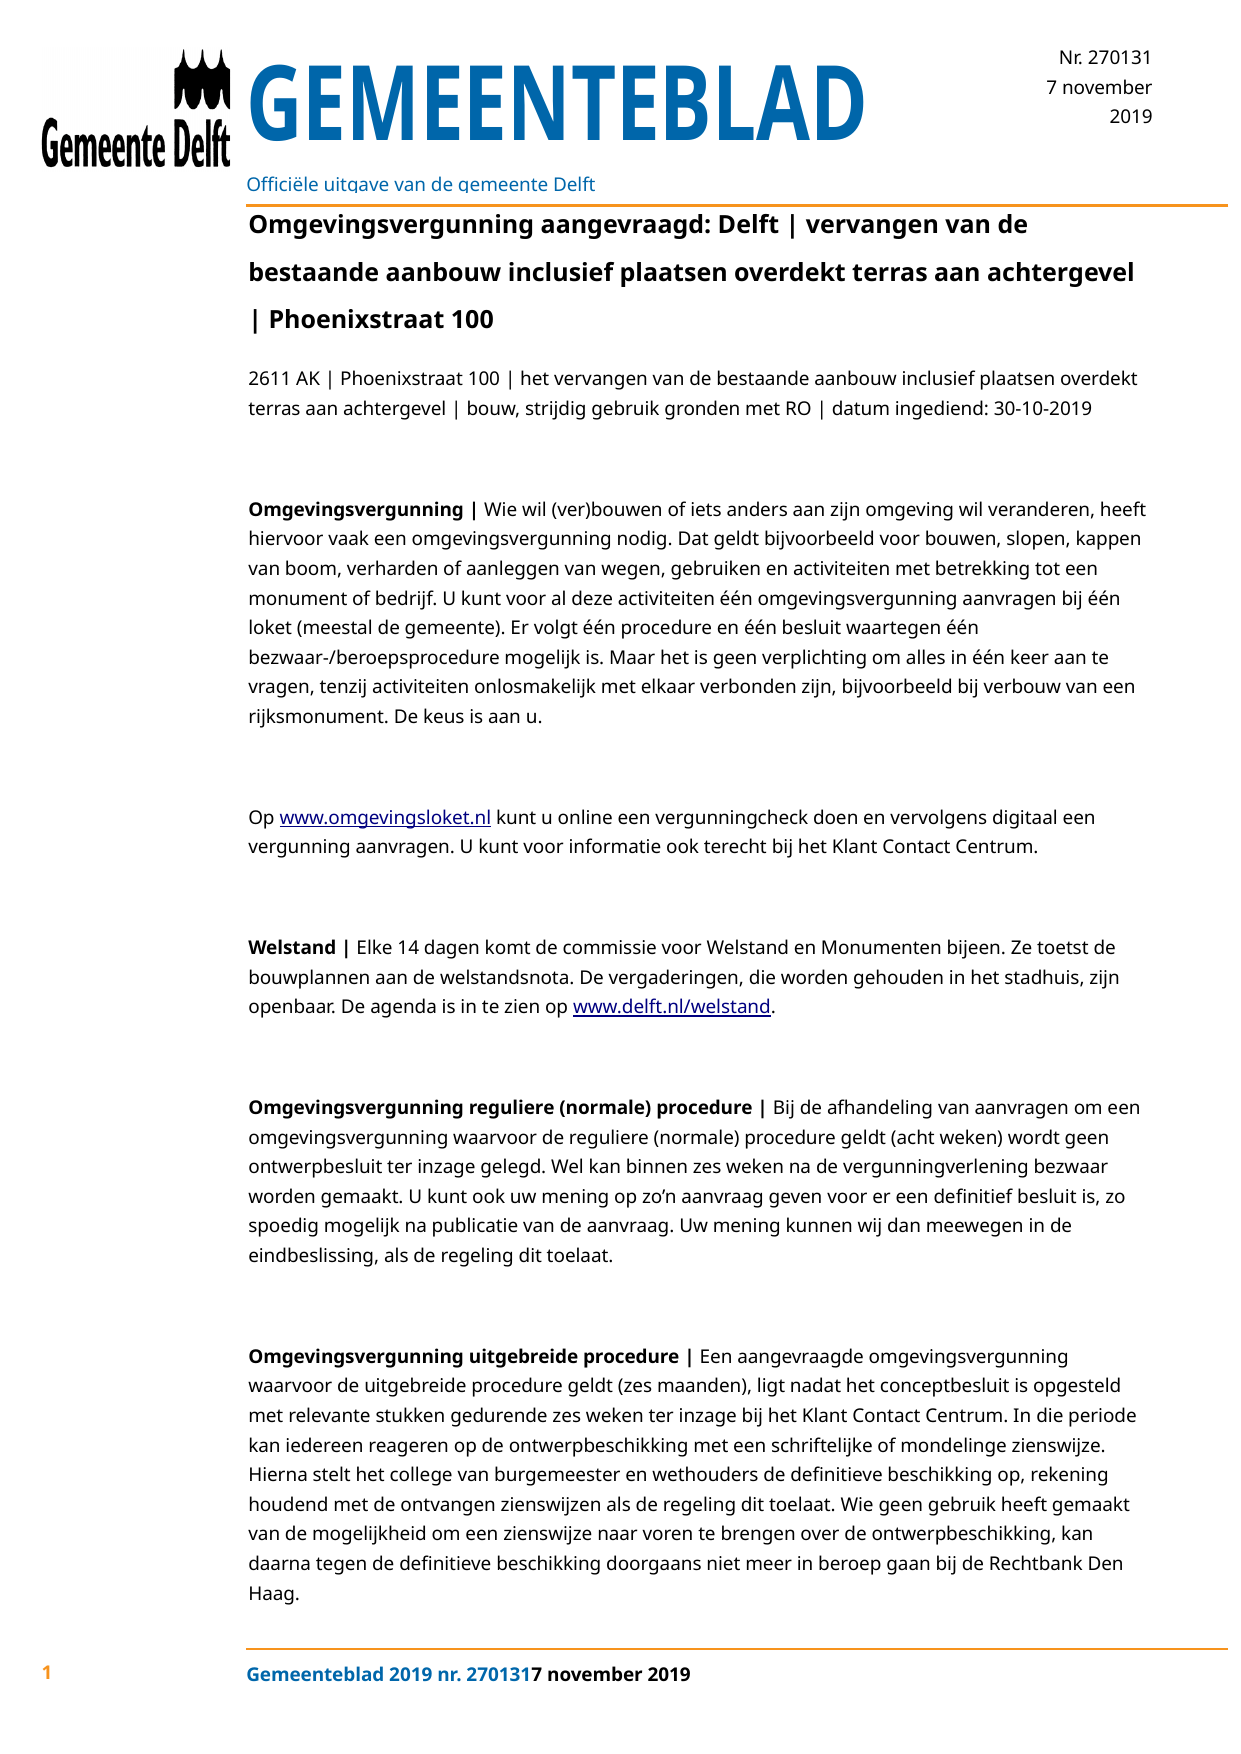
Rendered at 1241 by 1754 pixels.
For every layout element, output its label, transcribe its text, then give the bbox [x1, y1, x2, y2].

picture [41, 47, 231, 172]
text Omgevingsvergunning reguliere (normale) procedure | Bij de afhandeling van aanvragen om een omgevingsvergunning waarvoor de reguliere (normale) procedure geldt (acht weken) wordt geen ontwerpbesluit ter inzage gelegd. Wel kan binnen zes weken na de vergunningverlening bezwaar worden gemaakt. U kunt ook uw mening op zo’n aanvraag geven voor er een definitief besluit is, zo spoedig mogelijk na publicatie van de aanvraag. Uw mening kunnen wij dan meewegen in de eindbeslissing, als de regeling dit toelaat. [248, 1094, 1152, 1268]
text Omgevingsvergunning aangevraagd: Delft | vervangen van de bestaande aanbouw inclusief plaatsen overdekt terras aan achtergevel | Phoenixstraat 100 [248, 207, 1152, 336]
text Welstand | Elke 14 dagen komt de commissie voor Welstand en Monumenten bijeen. Ze toetst de bouwplannen aan de welstandsnota. De vergaderingen, die worden gehouden in het stadhuis, zijn openbaar. De agenda is in te zien op www.delft.nl/welstand. [248, 934, 1152, 1019]
text Omgevingsvergunning | Wie wil (ver)bouwen of iets anders aan zijn omgeving wil veranderen, heeft hiervoor vaak een omgevingsvergunning nodig. Dat geldt bijvoorbeeld voor bouwen, slopen, kappen van boom, verharden of aanleggen van wegen, gebruiken en activiteiten met betrekking tot een monument of bedrijf. U kunt voor al deze activiteiten één omgevingsvergunning aanvragen bij één loket (meestal de gemeente). Er volgt één procedure en één besluit waartegen één bezwaar-/beroepsprocedure mogelijk is. Maar het is geen verplichting om alles in één keer aan te vragen, tenzij activiteiten onlosmakelijk met elkaar verbonden zijn, bijvoorbeeld bij verbouw van een rijksmonument. De keus is aan u. [248, 496, 1152, 729]
text Omgevingsvergunning uitgebreide procedure | Een aangevraagde omgevingsvergunning waarvoor de uitgebreide procedure geldt (zes maanden), ligt nadat het conceptbesluit is opgesteld met relevante stukken gedurende zes weken ter inzage bij het Klant Contact Centrum. In die periode kan iedereen reageren op de ontwerpbeschikking met een schriftelijke of mondelinge zienswijze. Hierna stelt het college van burgemeester en wethouders de definitieve beschikking op, rekening houdend met de ontvangen zienswijzen als de regeling dit toelaat. Wie geen gebruik heeft gemaakt van de mogelijkheid om een zienswijze naar voren te brengen over de ontwerpbeschikking, kan daarna tegen de definitieve beschikking doorgaans niet meer in beroep gaan bij de Rechtbank Den Haag. [248, 1343, 1152, 1605]
text Op www.omgevingsloket.nl kunt u online een vergunningcheck doen en vervolgens digitaal een vergunning aanvragen. U kunt voor informatie ook terecht bij het Klant Contact Centrum. [248, 804, 1152, 859]
text 2611 AK | Phoenixstraat 100 | het vervangen van de bestaande aanbouw inclusief plaatsen overdekt terras aan achtergevel | bouw, strijdig gebruik gronden met RO | datum ingediend: 30-10-2019 [248, 366, 1152, 421]
